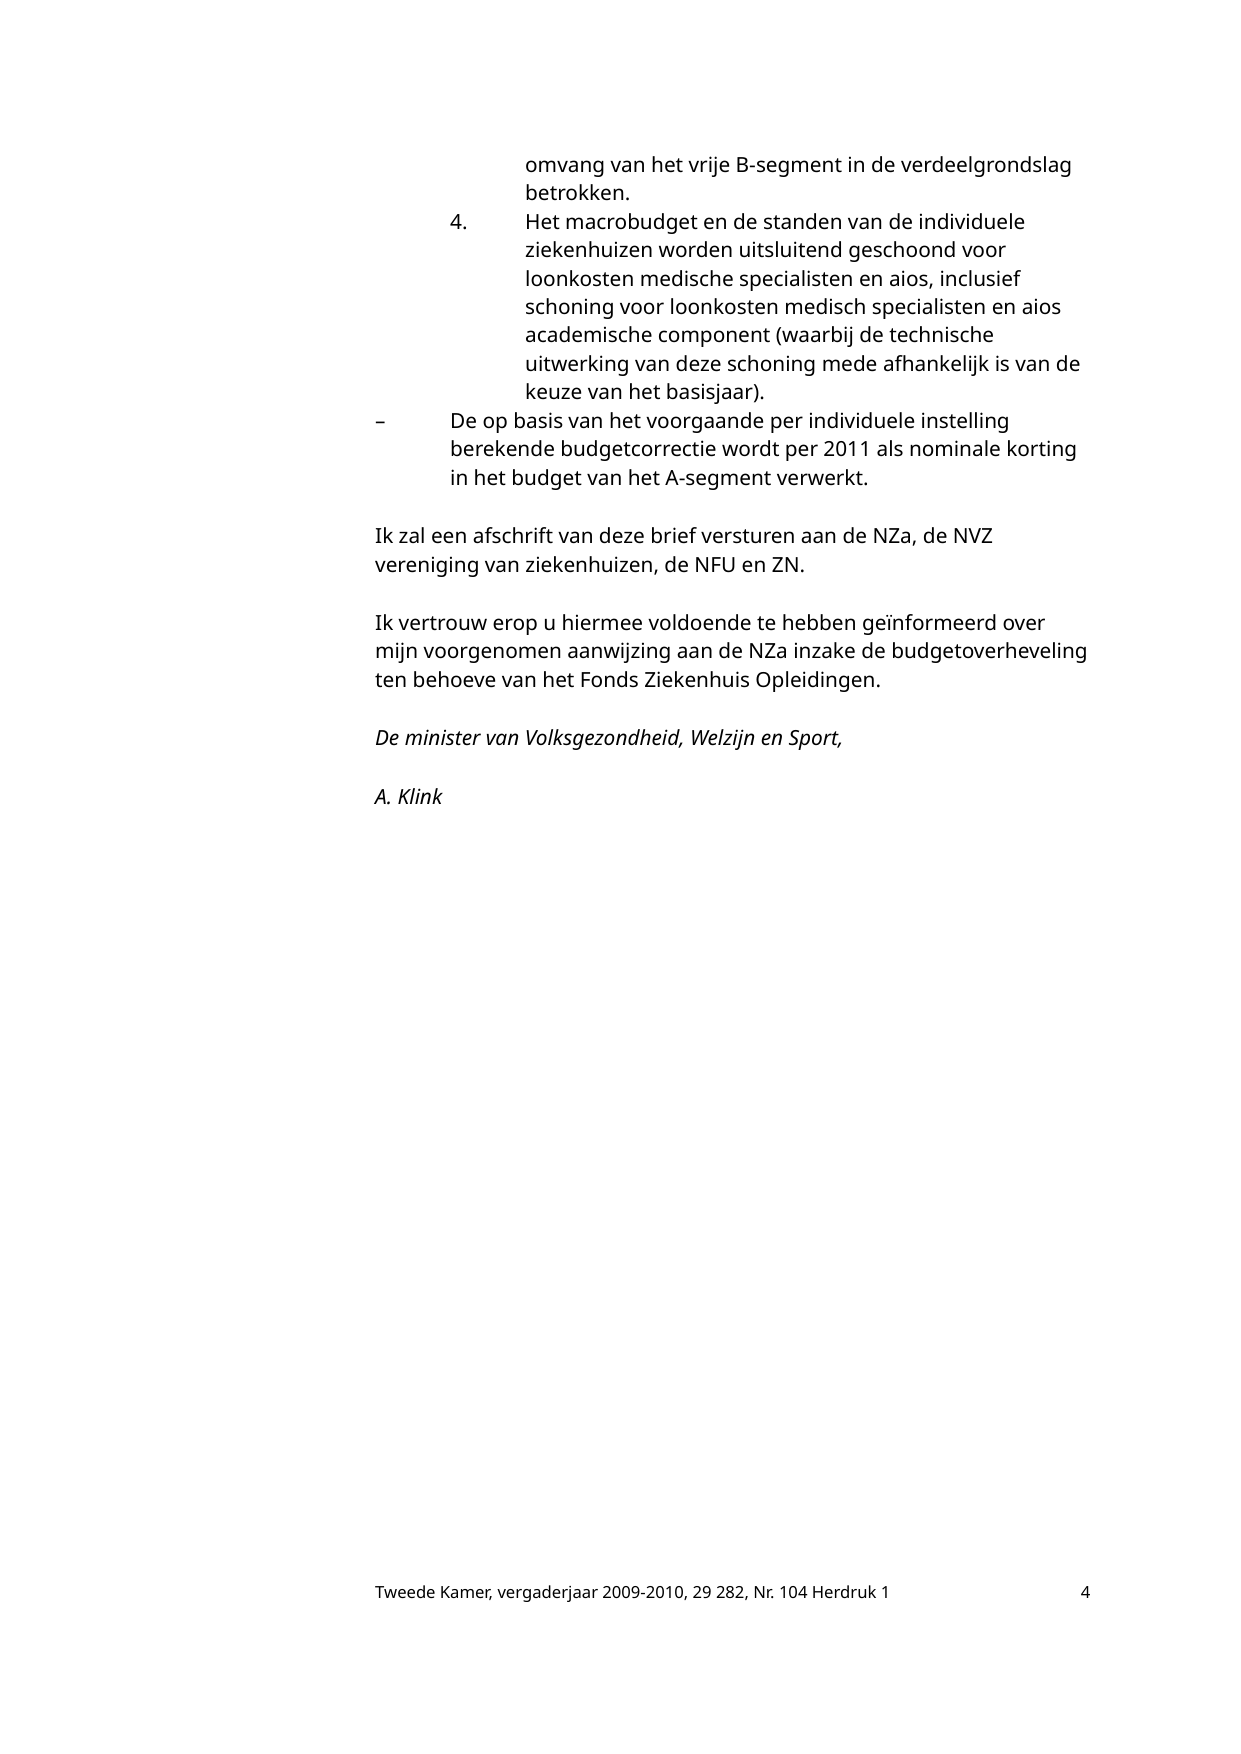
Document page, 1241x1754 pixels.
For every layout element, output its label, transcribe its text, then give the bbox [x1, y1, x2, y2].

list omvang van het vrije B-segment in de verdeelgrondslag betrokken. [450, 150, 1090, 207]
text A. Klink [375, 782, 1090, 810]
text Ik vertrouw erop u hiermee voldoende te hebben geïnformeerd over mijn voorgenomen aanwijzing aan de NZa inzake de budgetoverheveling ten behoeve van het Fonds Ziekenhuis Opleidingen. [375, 608, 1090, 693]
text De minister van Volksgezondheid, Welzijn en Sport, [375, 723, 1090, 752]
list De op basis van het voorgaande per individuele instelling berekende budgetcorrectie wordt per 2011 als nominale korting in het budget van het A-segment verwerkt. [375, 406, 1090, 491]
list Het macrobudget en de standen van de individuele ziekenhuizen worden uitsluitend geschoond voor loonkosten medische specialisten en aios, inclusief schoning voor loonkosten medisch specialisten en aios academische component (waarbij de technische uitwerking van deze schoning mede afhankelijk is van de keuze van het basisjaar). [450, 207, 1090, 406]
text Ik zal een afschrift van deze brief versturen aan de NZa, de NVZ vereniging van ziekenhuizen, de NFU en ZN. [375, 521, 1090, 578]
